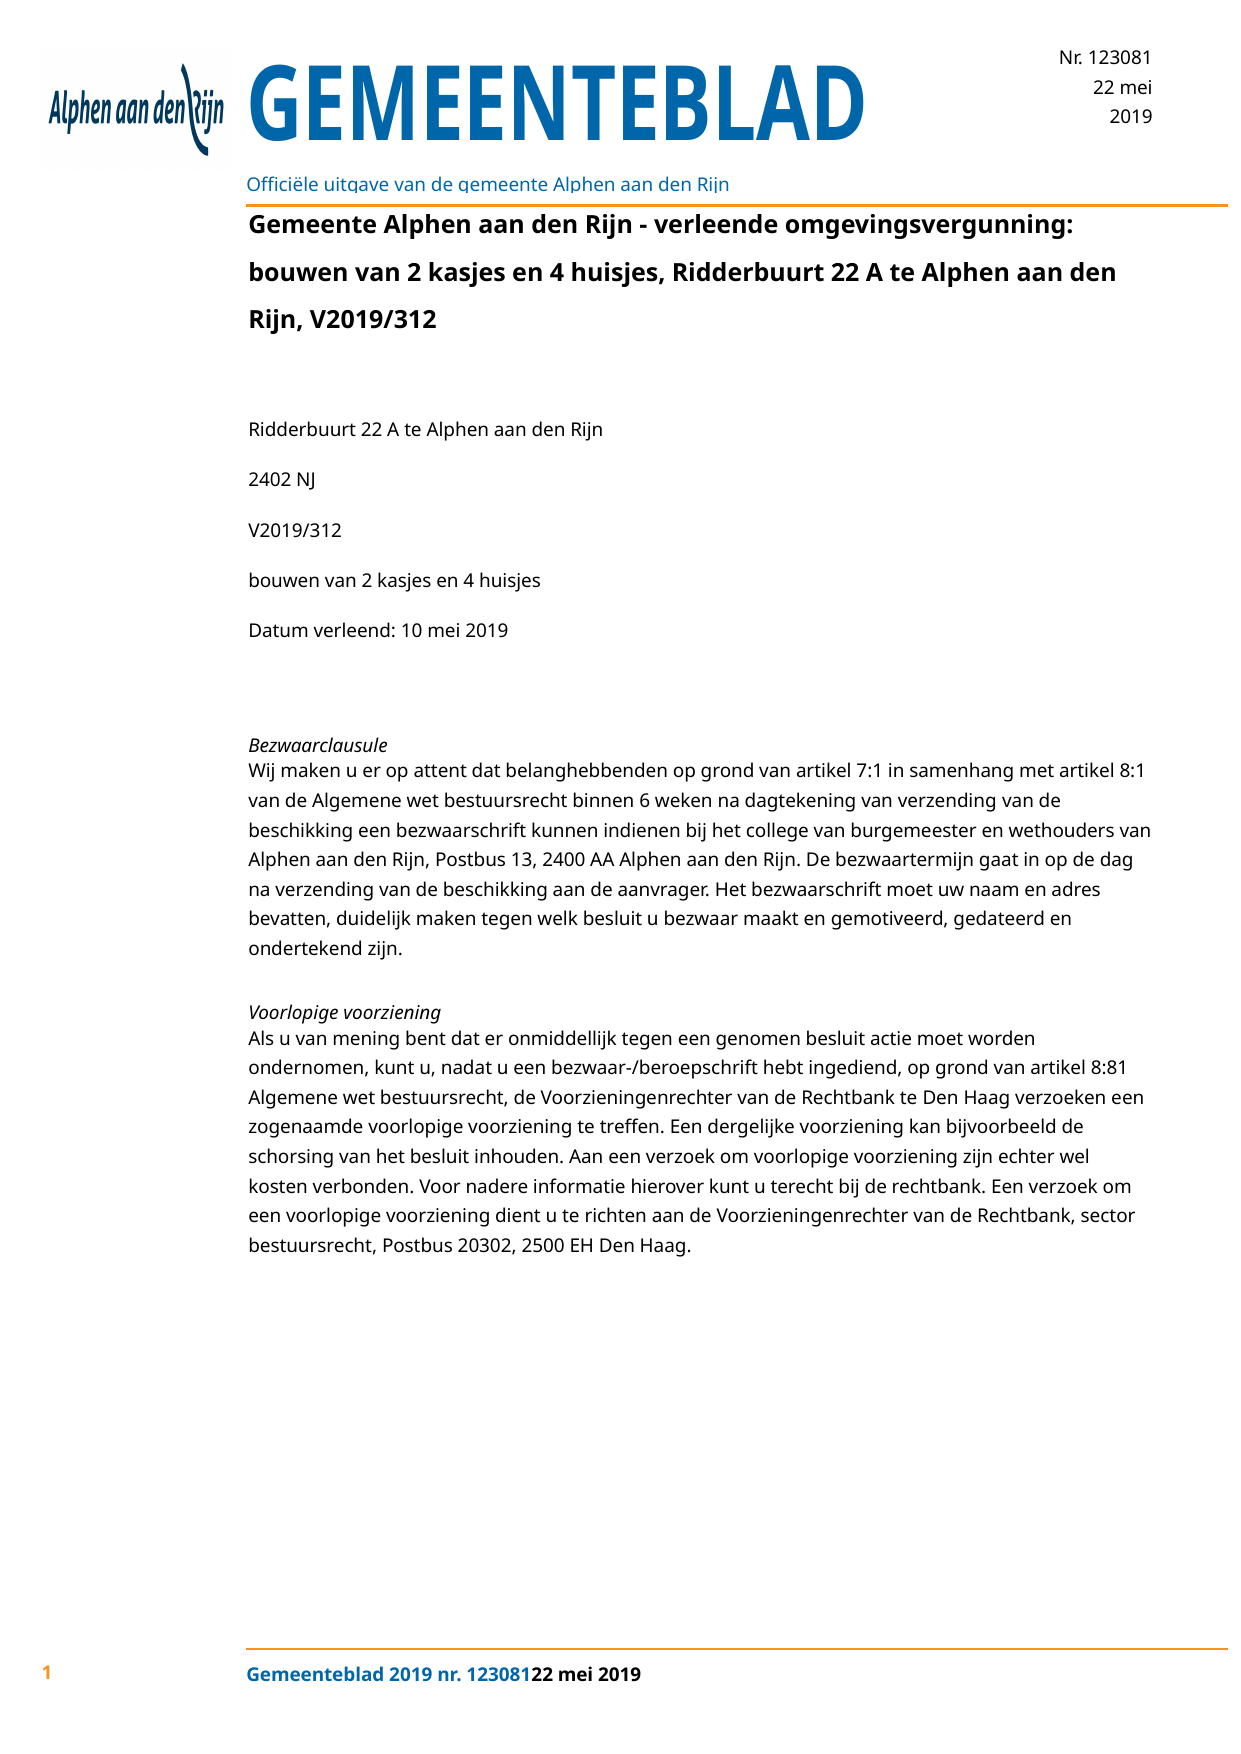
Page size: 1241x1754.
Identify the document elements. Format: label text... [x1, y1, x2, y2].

text Voorlopige voorziening [248, 999, 1152, 1025]
text Datum verleend: 10 mei 2019 [248, 618, 1152, 643]
text Wij maken u er op attent dat belanghebbenden op grond van artikel 7:1 in samenhang met artikel 8:1 van de Algemene wet bestuursrecht binnen 6 weken na dagtekening van verzending van de beschikking een bezwaarschrift kunnen indienen bij het college van burgemeester en wethouders van Alphen aan den Rijn, Postbus 13, 2400 AA Alphen aan den Rijn. De bezwaartermijn gaat in op de dag na verzending van de beschikking aan de aanvrager. Het bezwaarschrift moet uw naam en adres bevatten, duidelijk maken tegen welk besluit u bezwaar maakt en gemotiveerd, gedateerd en ondertekend zijn. [248, 758, 1152, 961]
text bouwen van 2 kasjes en 4 huisjes [248, 567, 1152, 593]
text Gemeente Alphen aan den Rijn - verleende omgevingsvergunning: bouwen van 2 kasjes en 4 huisjes, Ridderbuurt 22 A te Alphen aan den Rijn, V2019/312 [248, 207, 1152, 336]
text Ridderbuurt 22 A te Alphen aan den Rijn [248, 416, 1152, 442]
text 2402 NJ [248, 466, 1152, 492]
text Bezwaarclausule [248, 732, 1152, 758]
picture [41, 47, 231, 172]
text V2019/312 [248, 517, 1152, 542]
text Als u van mening bent dat er onmiddellijk tegen een genomen besluit actie moet worden ondernomen, kunt u, nadat u een bezwaar-/beroepschrift hebt ingediend, op grond van artikel 8:81 Algemene wet bestuursrecht, de Voorzieningenrechter van de Rechtbank te Den Haag verzoeken een zogenaamde voorlopige voorziening te treffen. Een dergelijke voorziening kan bijvoorbeeld de schorsing van het besluit inhouden. Aan een verzoek om voorlopige voorziening zijn echter wel kosten verbonden. Voor nadere informatie hierover kunt u terecht bij de rechtbank. Een verzoek om een voorlopige voorziening dient u te richten aan de Voorzieningenrechter van de Rechtbank, sector bestuursrecht, Postbus 20302, 2500 EH Den Haag. [248, 1025, 1152, 1258]
